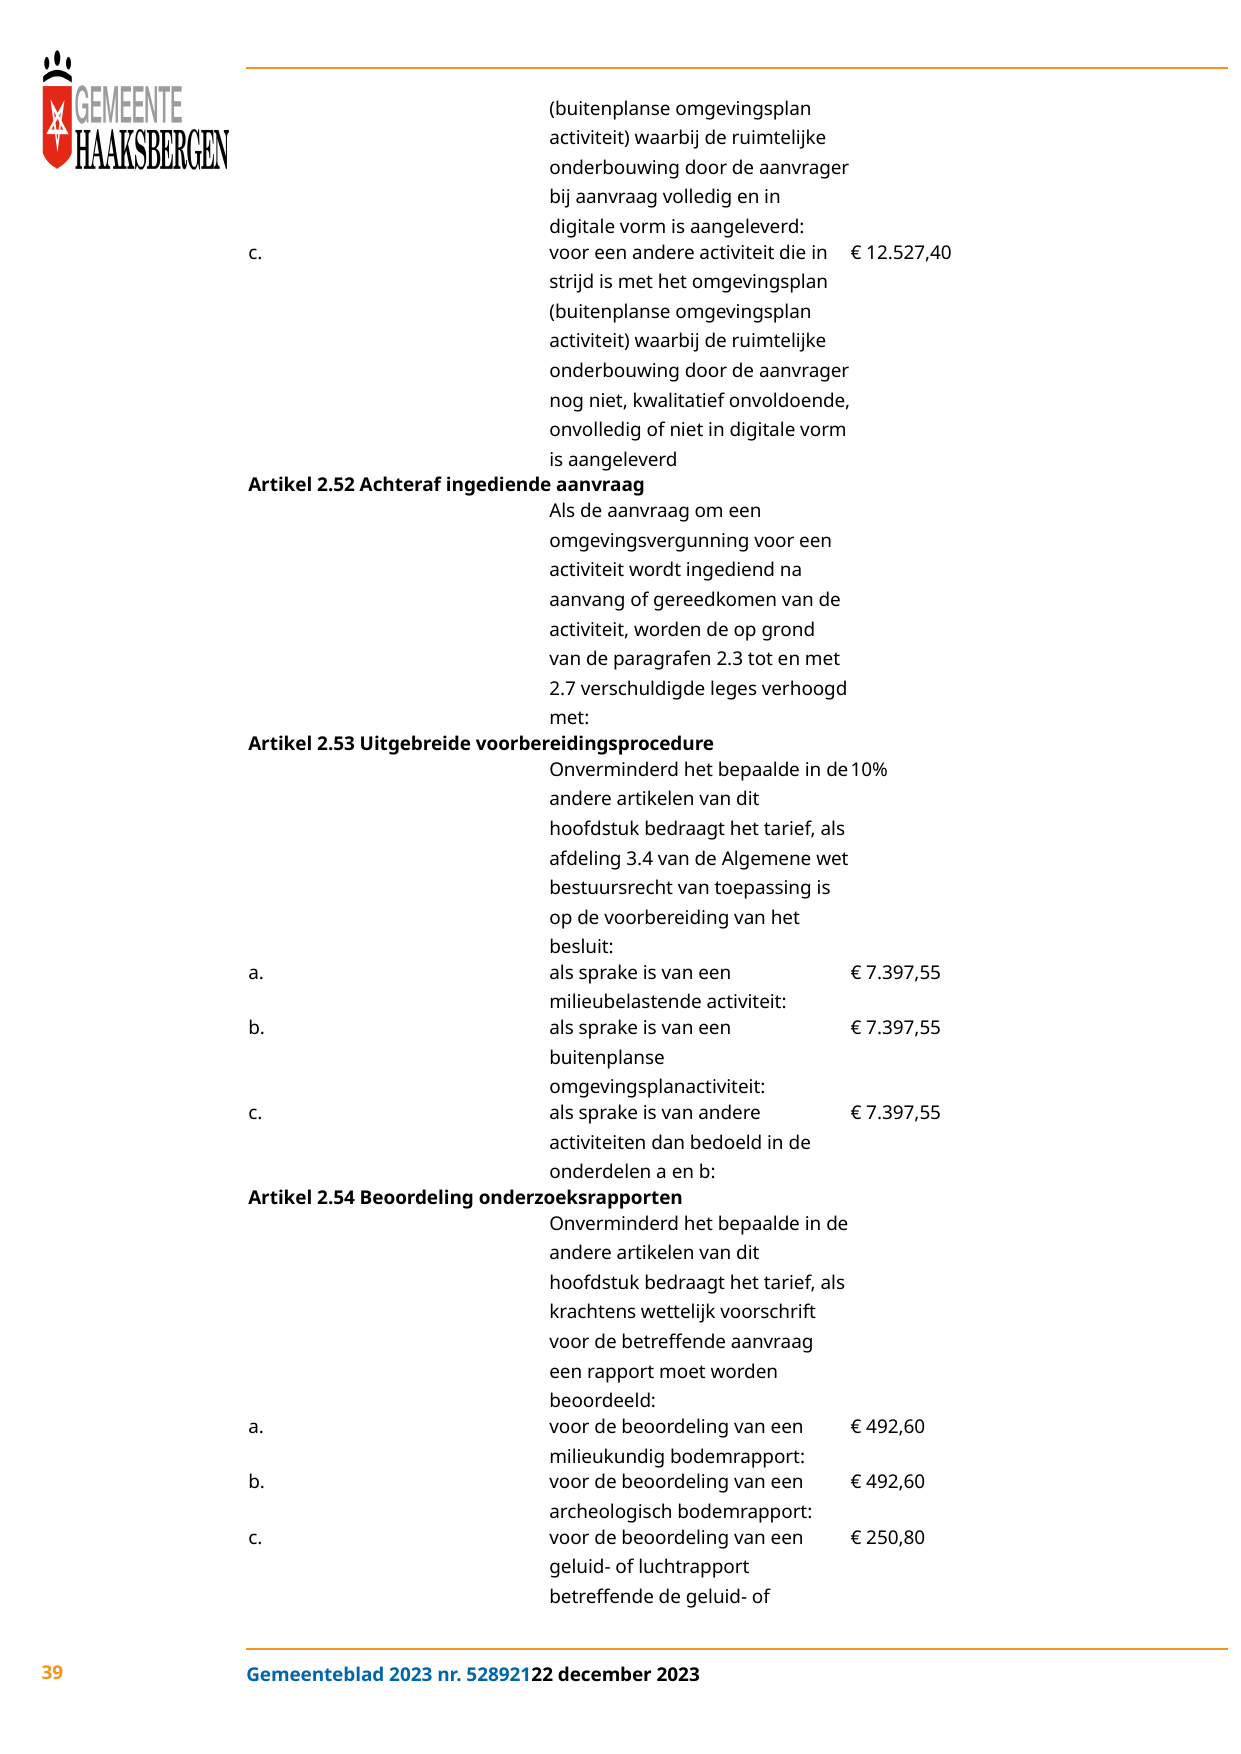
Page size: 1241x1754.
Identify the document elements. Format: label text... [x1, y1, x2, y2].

table_cell € 250,80 [850, 1524, 1152, 1609]
table_cell [248, 756, 549, 959]
table_cell [850, 1210, 1152, 1413]
table_cell a. [248, 959, 549, 1014]
table_cell Artikel 2.52 Achteraf ingediende aanvraag [248, 472, 850, 497]
table_cell € 7.397,55 [850, 1099, 1152, 1184]
table_cell voor de beoordeling van een milieukundig bodemrapport: [549, 1413, 850, 1468]
table_cell c. [248, 239, 549, 472]
table_cell € 12.527,40 [850, 239, 1152, 472]
table_cell [248, 498, 549, 730]
table_cell c. [248, 1099, 549, 1184]
table_cell b. [248, 1015, 549, 1099]
table_cell Als de aanvraag om een omgevingsvergunning voor een activiteit wordt ingediend na aanvang of gereedkomen van de activiteit, worden de op grond van de paragrafen 2.3 tot en met 2.7 verschuldigde leges verhoogd met: [549, 498, 850, 730]
table_cell (buitenplanse omgevingsplan activiteit) waarbij de ruimtelijke onderbouwing door de aanvrager bij aanvraag volledig en in digitale vorm is aangeleverd: [549, 95, 850, 239]
table_cell voor de beoordeling van een archeologisch bodemrapport: [549, 1469, 850, 1524]
table_cell als sprake is van andere activiteiten dan bedoeld in de onderdelen a en b: [549, 1099, 850, 1184]
table_cell c. [248, 1524, 549, 1609]
picture [41, 47, 231, 172]
table_cell € 7.397,55 [850, 1015, 1152, 1099]
table_cell Onverminderd het bepaalde in de andere artikelen van dit hoofdstuk bedraagt het tarief, als krachtens wettelijk voorschrift voor de betreffende aanvraag een rapport moet worden beoordeeld: [549, 1210, 850, 1413]
table_cell als sprake is van een milieubelastende activiteit: [549, 959, 850, 1014]
table_cell [850, 730, 1152, 756]
table_cell voor de beoordeling van een geluid- of luchtrapport betreffende de geluid- of [549, 1524, 850, 1609]
table_cell 10% [850, 756, 1152, 959]
table_cell [248, 95, 549, 239]
table_cell b. [248, 1469, 549, 1524]
table_cell voor een andere activiteit die in strijd is met het omgevingsplan (buitenplanse omgevingsplan activiteit) waarbij de ruimtelijke onderbouwing door de aanvrager nog niet, kwalitatief onvoldoende, onvolledig of niet in digitale vorm is aangeleverd [549, 239, 850, 472]
table_cell € 492,60 [850, 1413, 1152, 1468]
table_cell [850, 1184, 1152, 1210]
table_cell [850, 95, 1152, 239]
table_cell Artikel 2.54 Beoordeling onderzoeksrapporten [248, 1184, 850, 1210]
table_cell [850, 498, 1152, 730]
table_cell a. [248, 1413, 549, 1468]
table_cell Artikel 2.53 Uitgebreide voorbereidingsprocedure [248, 730, 850, 756]
table_cell € 492,60 [850, 1469, 1152, 1524]
table_cell Onverminderd het bepaalde in de andere artikelen van dit hoofdstuk bedraagt het tarief, als afdeling 3.4 van de Algemene wet bestuursrecht van toepassing is op de voorbereiding van het besluit: [549, 756, 850, 959]
table_cell [248, 1210, 549, 1413]
table_cell als sprake is van een buitenplanse omgevingsplanactiviteit: [549, 1015, 850, 1099]
table_cell € 7.397,55 [850, 959, 1152, 1014]
table_cell [850, 472, 1152, 497]
